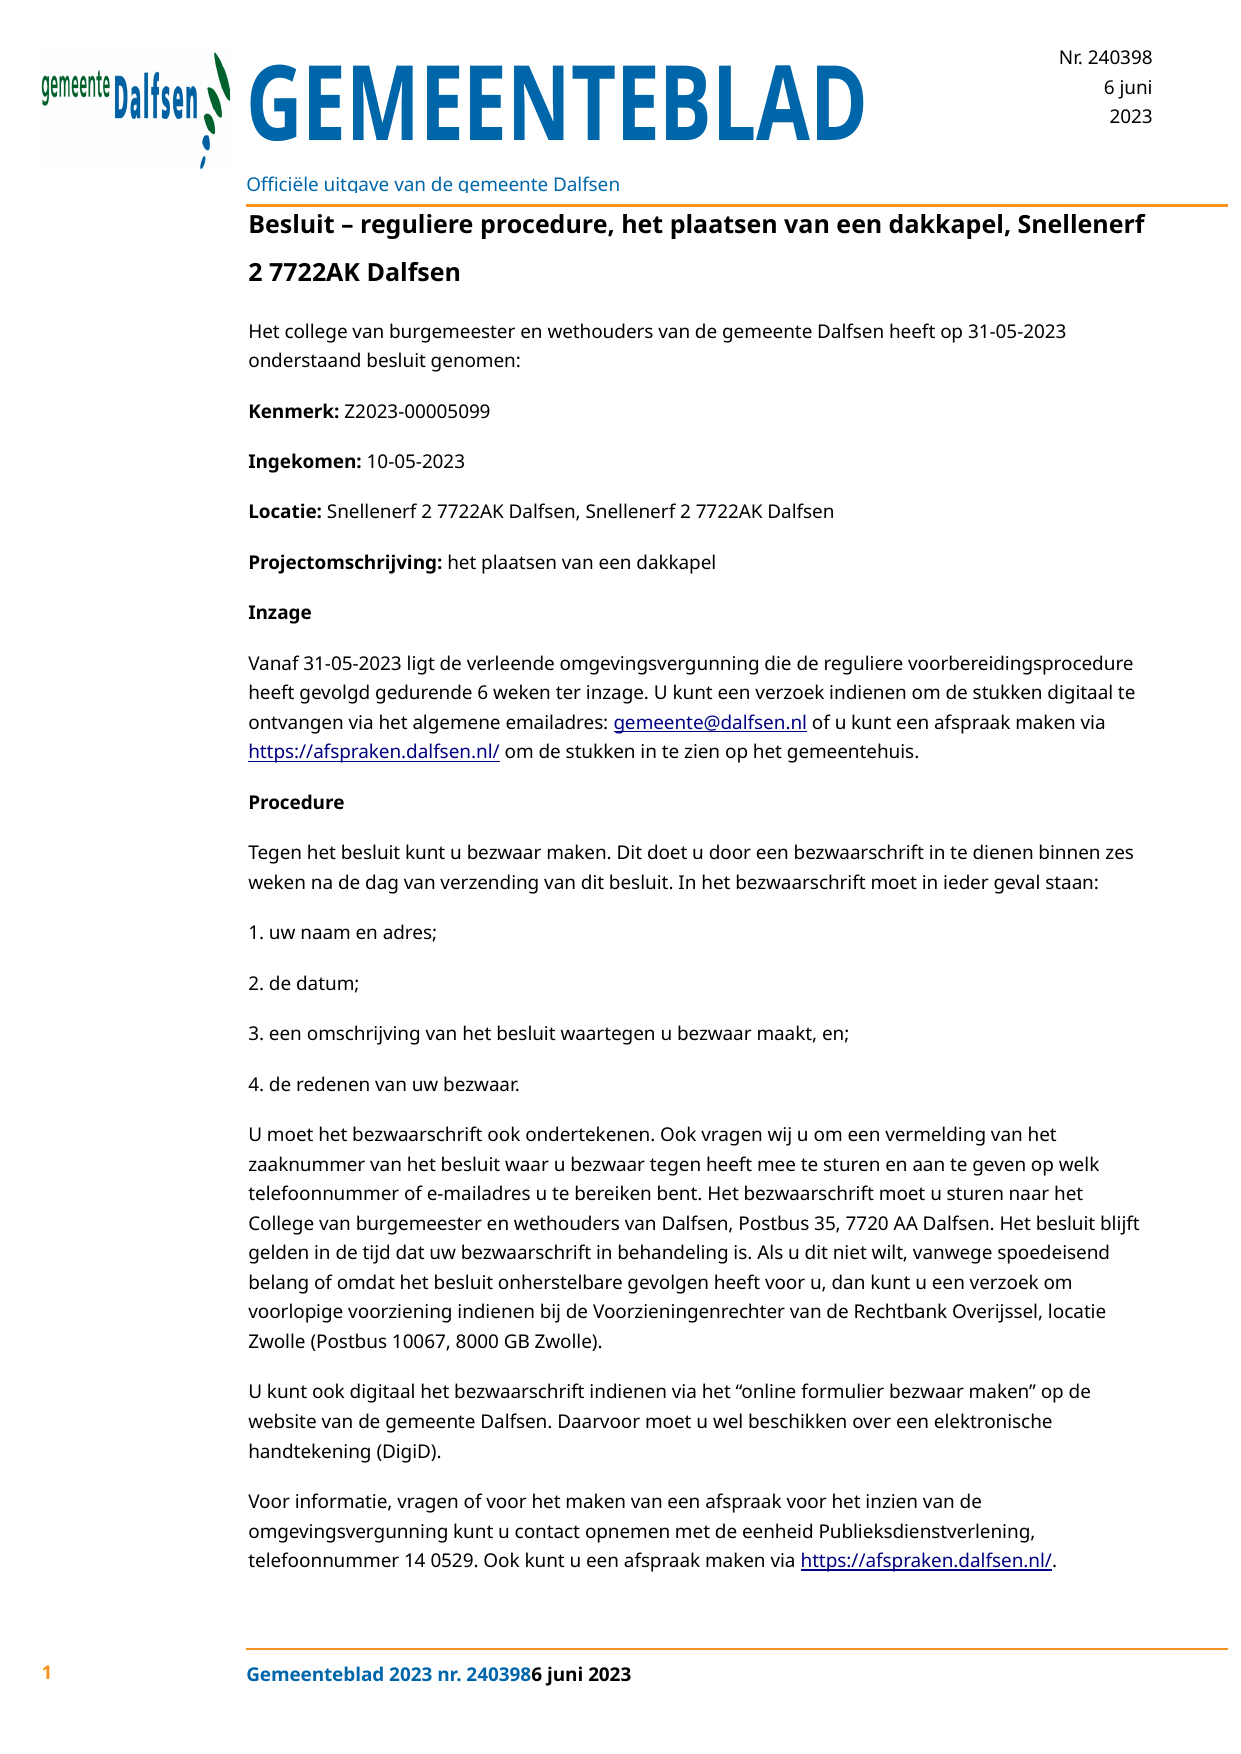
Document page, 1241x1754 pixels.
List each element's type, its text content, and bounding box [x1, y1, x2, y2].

text Het college van burgemeester en wethouders van de gemeente Dalfsen heeft op 31-05-2023 onderstaand besluit genomen: [248, 318, 1152, 373]
text Voor informatie, vragen of voor het maken van een afspraak voor het inzien van de omgevingsvergunning kunt u contact opnemen met de eenheid Publieksdienstverlening, telefoonnummer 14 0529. Ook kunt u een afspraak maken via https://afspraken.dalfsen.nl/. [248, 1488, 1152, 1573]
text 1. uw naam en adres; [248, 919, 1152, 945]
text U kunt ook digitaal het bezwaarschrift indienen via het “online formulier bezwaar maken” op de website van de gemeente Dalfsen. Daarvoor moet u wel beschikken over een elektronische handtekening (DigiD). [248, 1379, 1152, 1464]
text Projectomschrijving: het plaatsen van een dakkapel [248, 549, 1152, 575]
text Inzage [248, 599, 1152, 625]
text 3. een omschrijving van het besluit waartegen u bezwaar maakt, en; [248, 1020, 1152, 1046]
text Tegen het besluit kunt u bezwaar maken. Dit doet u door een bezwaarschrift in te dienen binnen zes weken na de dag van verzending van dit besluit. In het bezwaarschrift moet in ieder geval staan: [248, 839, 1152, 895]
text Besluit – reguliere procedure, het plaatsen van een dakkapel, Snellenerf 2 7722AK Dalfsen [248, 207, 1152, 288]
text Ingekomen: 10-05-2023 [248, 448, 1152, 474]
picture [41, 47, 231, 172]
text Locatie: Snellenerf 2 7722AK Dalfsen, Snellenerf 2 7722AK Dalfsen [248, 499, 1152, 524]
text Vanaf 31-05-2023 ligt de verleende omgevingsvergunning die de reguliere voorbereidingsprocedure heeft gevolgd gedurende 6 weken ter inzage. U kunt een verzoek indienen om de stukken digitaal te ontvangen via het algemene emailadres: gemeente@dalfsen.nl of u kunt een afspraak maken via https://afspraken.dalfsen.nl/ om de stukken in te zien op het gemeentehuis. [248, 650, 1152, 764]
text U moet het bezwaarschrift ook ondertekenen. Ook vragen wij u om een vermelding van het zaaknummer van het besluit waar u bezwaar tegen heeft mee te sturen en aan te geven op welk telefoonnummer of e-mailadres u te bereiken bent. Het bezwaarschrift moet u sturen naar het College van burgemeester en wethouders van Dalfsen, Postbus 35, 7720 AA Dalfsen. Het besluit blijft gelden in de tijd dat uw bezwaarschrift in behandeling is. Als u dit niet wilt, vanwege spoedeisend belang of omdat het besluit onherstelbare gevolgen heeft voor u, dan kunt u een verzoek om voorlopige voorziening indienen bij de Voorzieningenrechter van de Rechtbank Overijssel, locatie Zwolle (Postbus 10067, 8000 GB Zwolle). [248, 1121, 1152, 1354]
text 4. de redenen van uw bezwaar. [248, 1071, 1152, 1097]
text Kenmerk: Z2023-00005099 [248, 398, 1152, 424]
text 2. de datum; [248, 970, 1152, 996]
text Procedure [248, 789, 1152, 815]
